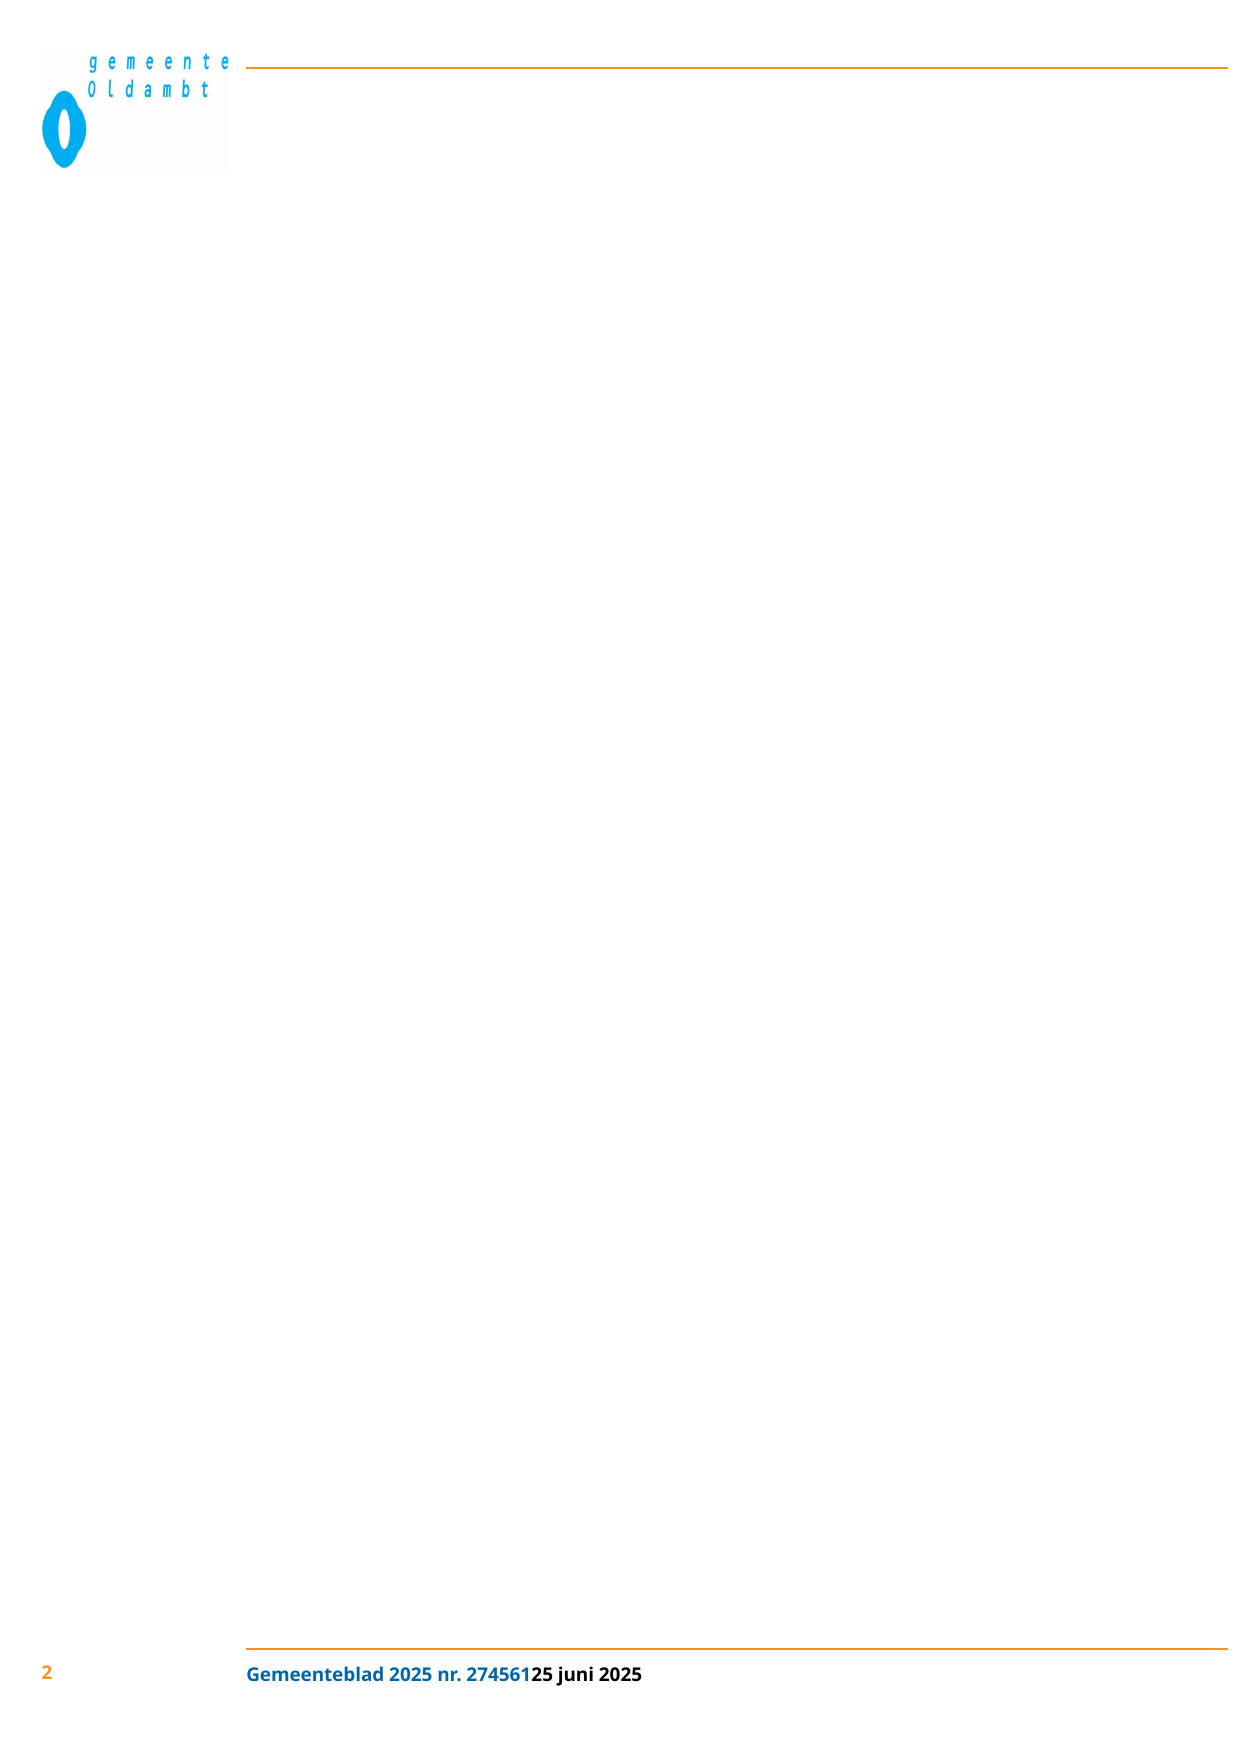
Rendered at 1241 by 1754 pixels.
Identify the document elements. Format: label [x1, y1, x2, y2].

picture [41, 47, 231, 172]
